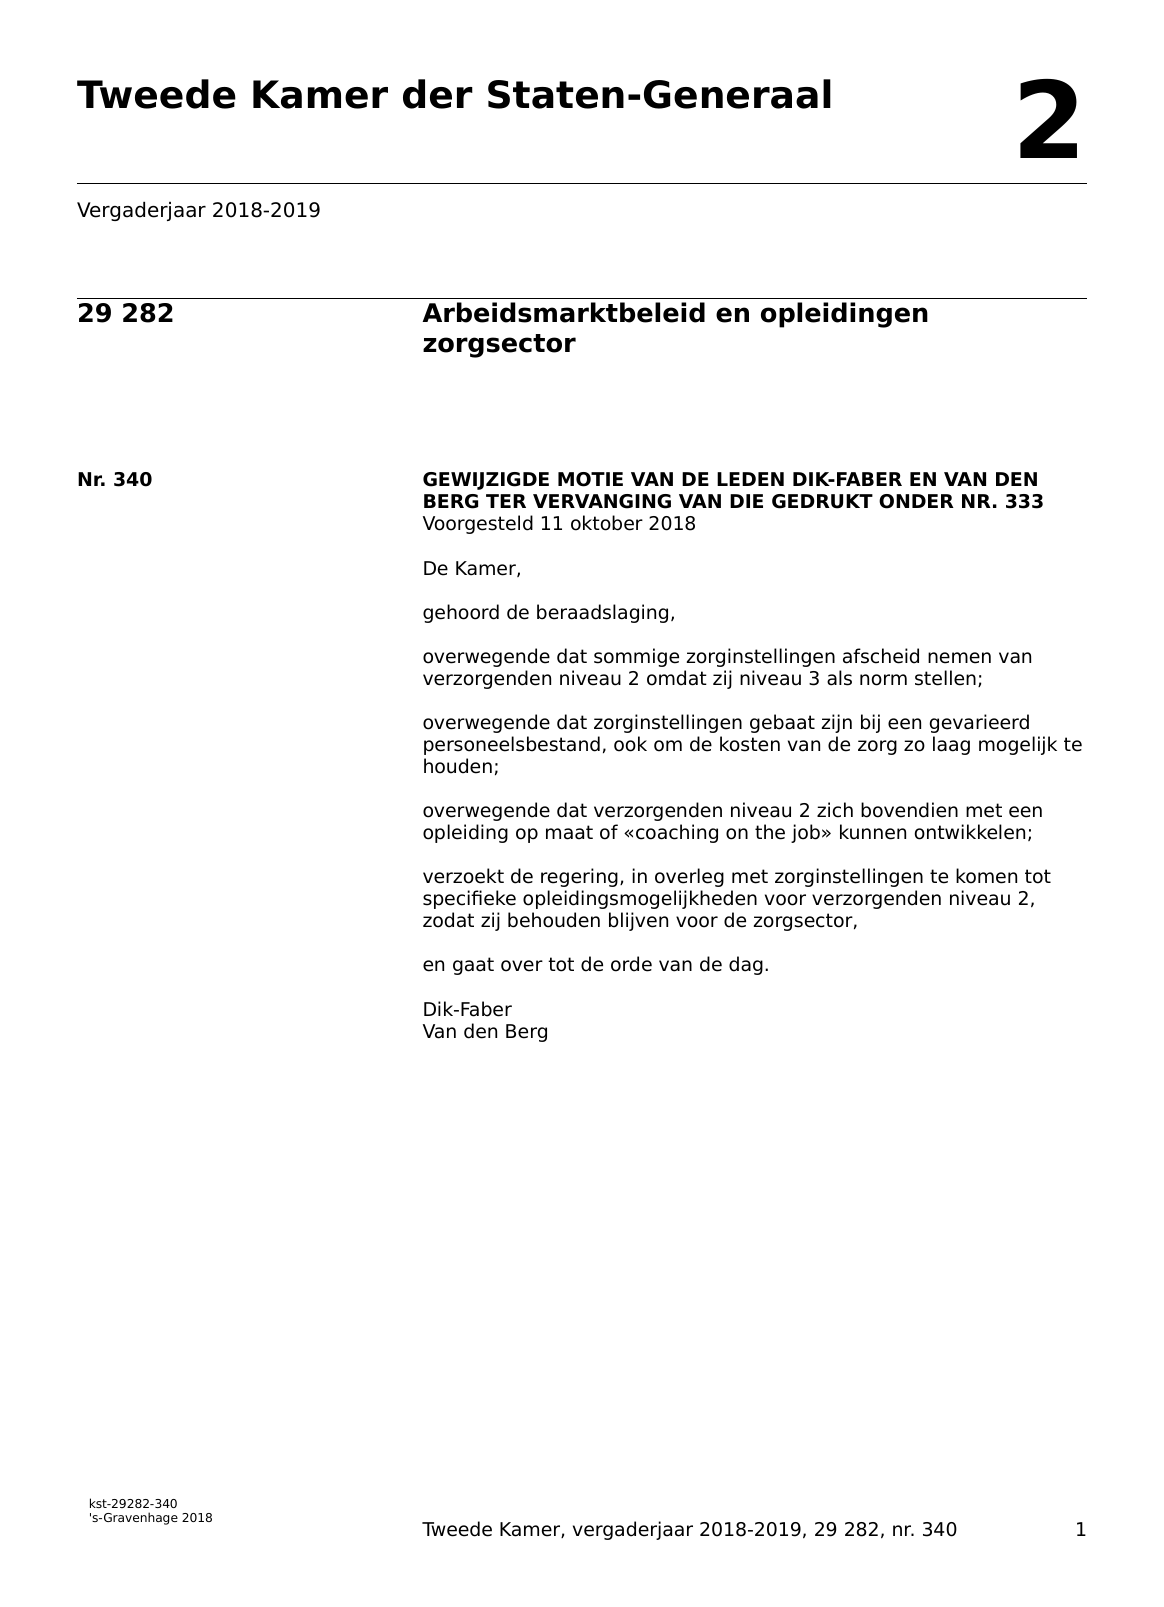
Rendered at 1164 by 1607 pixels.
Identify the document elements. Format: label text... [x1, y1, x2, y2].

table_cell Vergaderjaar 2018-2019 [77, 184, 1087, 298]
text en gaat over tot de orde van de dag. [422, 954, 1087, 976]
text kst-29282-340 [88, 1497, 323, 1511]
text 's-Gravenhage 2018 [88, 1511, 323, 1525]
text verzoekt de regering, in overleg met zorginstellingen te komen tot specifieke opleidingsmogelijkheden voor verzorgenden niveau 2, zodat zij behouden blijven voor de zorgsector, [422, 866, 1087, 932]
text Van den Berg [422, 1021, 1087, 1042]
text overwegende dat verzorgenden niveau 2 zich bovendien met een opleiding op maat of «coaching on the job» kunnen ontwikkelen; [422, 800, 1087, 844]
table_header Tweede Kamer der Staten-Generaal [77, 59, 886, 183]
subtitle Nr. 340 GEWIJZIGDE MOTIE VAN DE LEDEN DIK-FABER EN VAN DEN BERG TER VERVANGING VAN DIE GEDRUKT ONDER NR. 333 [77, 469, 1087, 513]
text Voorgesteld 11 oktober 2018 [422, 513, 1087, 535]
text overwegende dat zorginstellingen gebaat zijn bij een gevarieerd personeelsbestand, ook om de kosten van de zorg zo laag mogelijk te houden; [422, 712, 1087, 778]
text Dik-Faber [422, 998, 1087, 1021]
text overwegende dat sommige zorginstellingen afscheid nemen van verzorgenden niveau 2 omdat zij niveau 3 als norm stellen; [422, 646, 1087, 690]
text gehoord de beraadslaging, [422, 602, 1087, 624]
subtitle 29 282 Arbeidsmarktbeleid en opleidingen zorgsector [77, 299, 1087, 358]
table_header 2 [886, 59, 1087, 183]
text De Kamer, [422, 557, 1087, 579]
